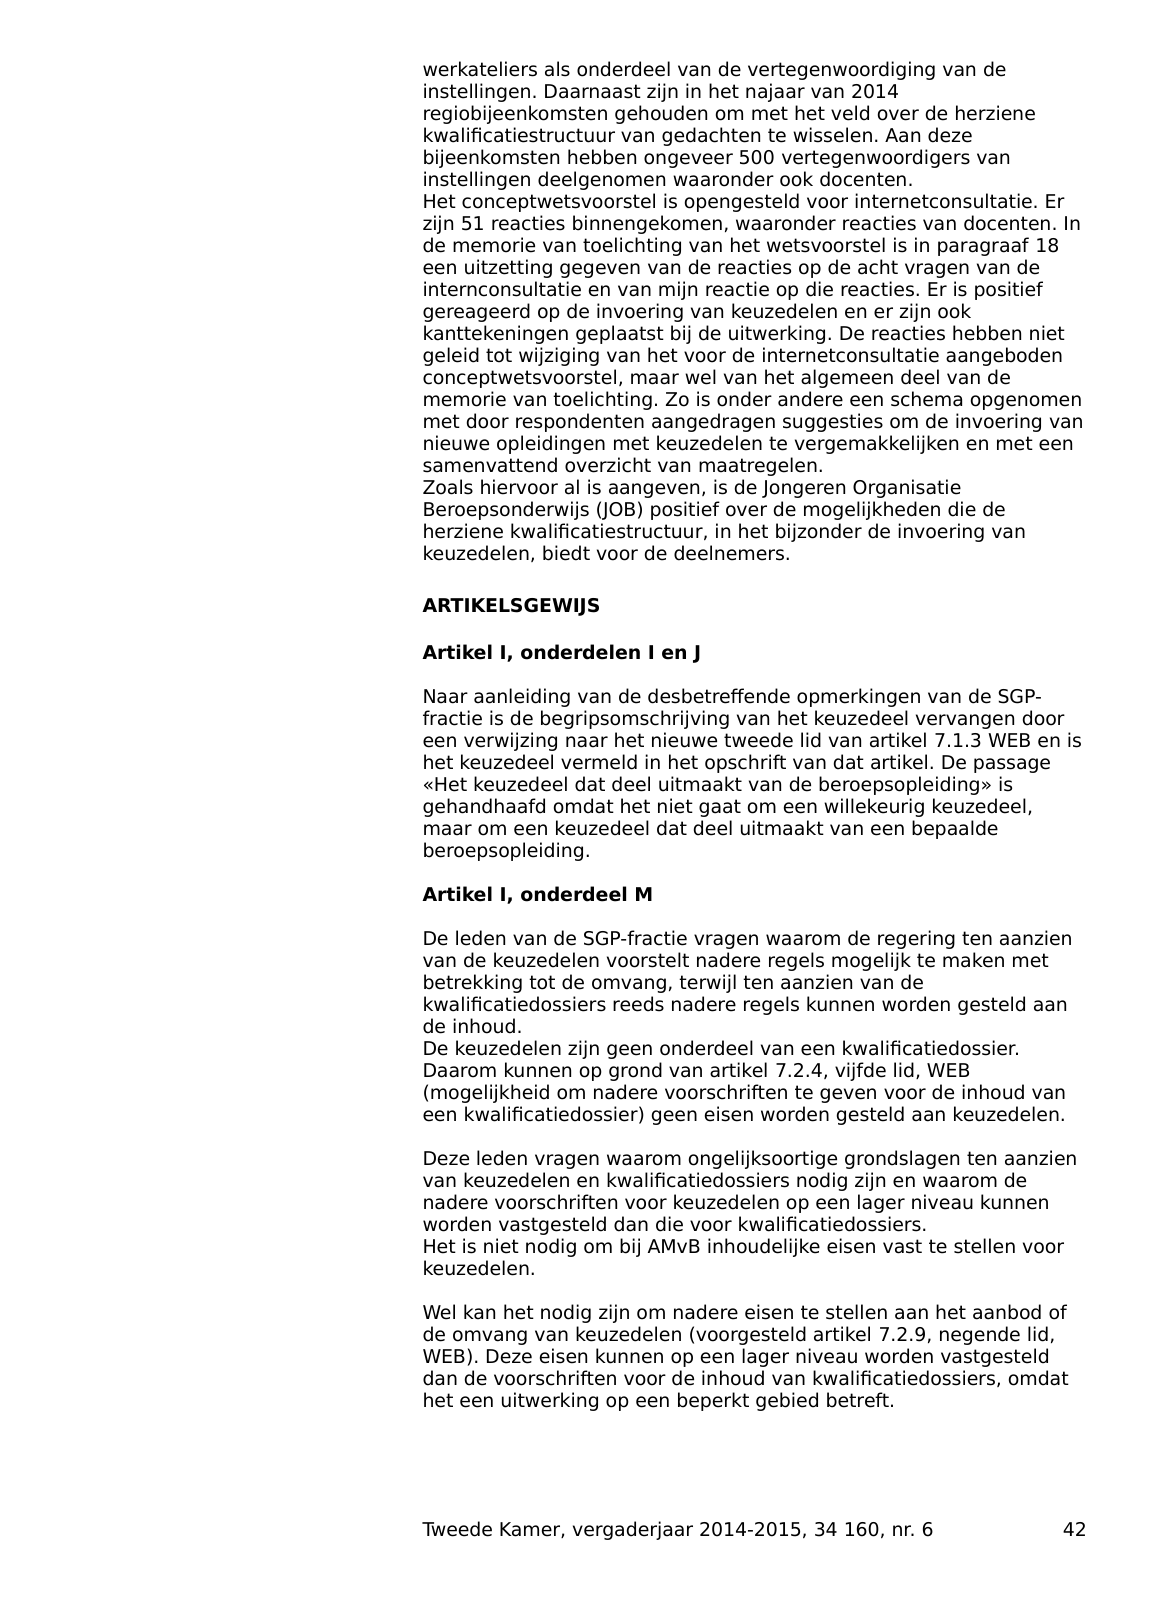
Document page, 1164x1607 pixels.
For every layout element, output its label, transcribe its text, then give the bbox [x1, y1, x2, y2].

subtitle ARTIKELSGEWIJS [422, 594, 1087, 617]
text De leden van de SGP-fractie vragen waarom de regering ten aanzien van de keuzedelen voorstelt nadere regels mogelijk te maken met betrekking tot de omvang, terwijl ten aanzien van de kwalificatiedossiers reeds nadere regels kunnen worden gesteld aan de inhoud. [422, 928, 1087, 1038]
text Deze leden vragen waarom ongelijksoortige grondslagen ten aanzien van keuzedelen en kwalificatiedossiers nodig zijn en waarom de nadere voorschriften voor keuzedelen op een lager niveau kunnen worden vastgesteld dan die voor kwalificatiedossiers. [422, 1148, 1087, 1236]
text Het conceptwetsvoorstel is opengesteld voor internetconsultatie. Er zijn 51 reacties binnengekomen, waaronder reacties van docenten. In de memorie van toelichting van het wetsvoorstel is in paragraaf 18 een uitzetting gegeven van de reacties op de acht vragen van de internconsultatie en van mijn reactie op die reacties. Er is positief gereageerd op de invoering van keuzedelen en er zijn ook kanttekeningen geplaatst bij de uitwerking. De reacties hebben niet geleid tot wijziging van het voor de internetconsultatie aangeboden conceptwetsvoorstel, maar wel van het algemeen deel van de memorie van toelichting. Zo is onder andere een schema opgenomen met door respondenten aangedragen suggesties om de invoering van nieuwe opleidingen met keuzedelen te vergemakkelijken en met een samenvattend overzicht van maatregelen. [422, 191, 1087, 477]
text De keuzedelen zijn geen onderdeel van een kwalificatiedossier. Daarom kunnen op grond van artikel 7.2.4, vijfde lid, WEB (mogelijkheid om nadere voorschriften te geven voor de inhoud van een kwalificatiedossier) geen eisen worden gesteld aan keuzedelen. [422, 1038, 1087, 1126]
subtitle Artikel I, onderdelen I en J [422, 642, 1087, 663]
subtitle Artikel I, onderdeel M [422, 884, 1087, 906]
text Naar aanleiding van de desbetreffende opmerkingen van de SGP-fractie is de begripsomschrijving van het keuzedeel vervangen door een verwijzing naar het nieuwe tweede lid van artikel 7.1.3 WEB en is het keuzedeel vermeld in het opschrift van dat artikel. De passage «Het keuzedeel dat deel uitmaakt van de beroepsopleiding» is gehandhaafd omdat het niet gaat om een willekeurig keuzedeel, maar om een keuzedeel dat deel uitmaakt van een bepaalde beroepsopleiding. [422, 686, 1087, 862]
text Wel kan het nodig zijn om nadere eisen te stellen aan het aanbod of de omvang van keuzedelen (voorgesteld artikel 7.2.9, negende lid, WEB). Deze eisen kunnen op een lager niveau worden vastgesteld dan de voorschriften voor de inhoud van kwalificatiedossiers, omdat het een uitwerking op een beperkt gebied betreft. [422, 1302, 1087, 1412]
text Het is niet nodig om bij AMvB inhoudelijke eisen vast te stellen voor keuzedelen. [422, 1236, 1087, 1280]
text werkateliers als onderdeel van de vertegenwoordiging van de instellingen. Daarnaast zijn in het najaar van 2014 regiobijeenkomsten gehouden om met het veld over de herziene kwalificatiestructuur van gedachten te wisselen. Aan deze bijeenkomsten hebben ongeveer 500 vertegenwoordigers van instellingen deelgenomen waaronder ook docenten. [422, 59, 1087, 191]
text Zoals hiervoor al is aangeven, is de Jongeren Organisatie Beroepsonderwijs (JOB) positief over de mogelijkheden die de herziene kwalificatiestructuur, in het bijzonder de invoering van keuzedelen, biedt voor de deelnemers. [422, 477, 1087, 564]
